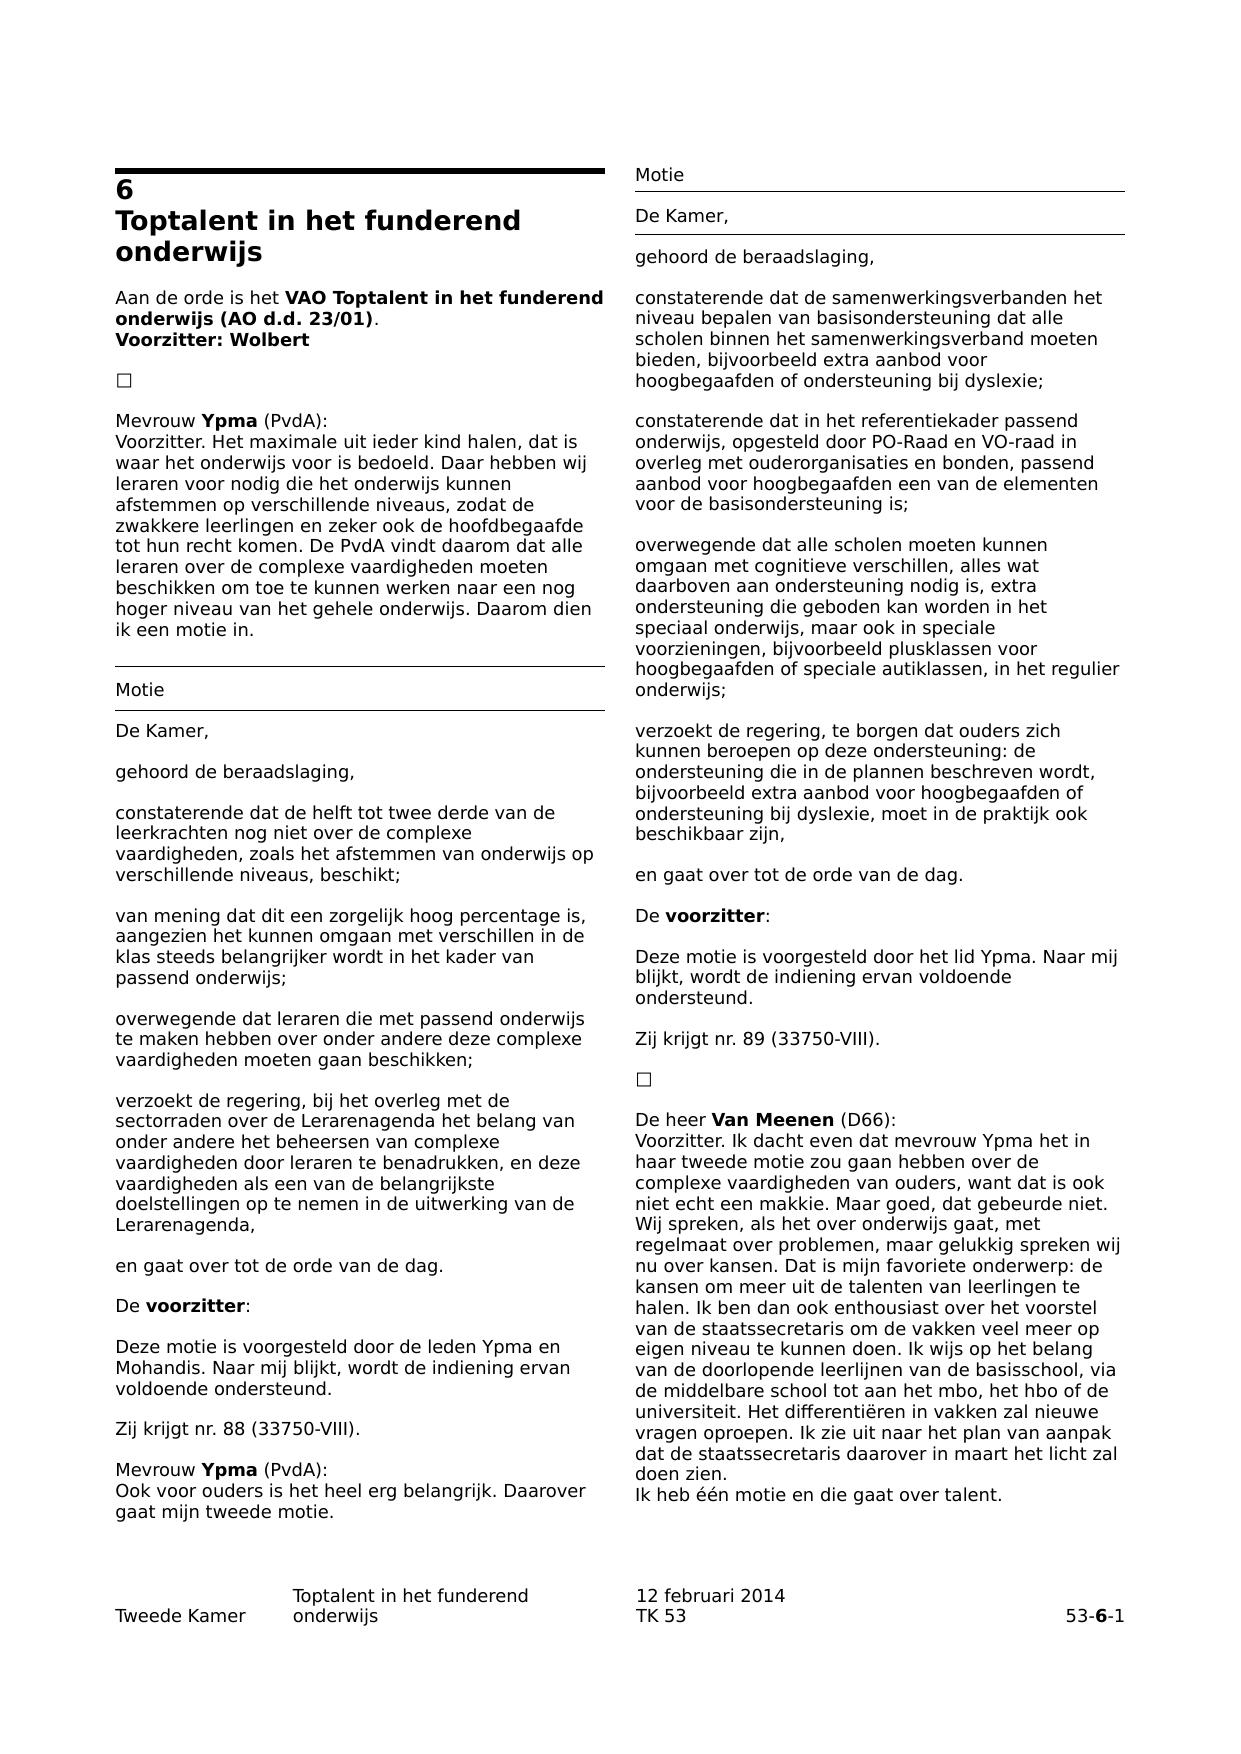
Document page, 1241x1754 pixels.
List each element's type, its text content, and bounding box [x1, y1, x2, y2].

text verzoekt de regering, bij het overleg met de sectorraden over de Lerarenagenda het belang van onder andere het beheersen van complexe vaardigheden door leraren te benadrukken, en deze vaardigheden als een van de belangrijkste doelstellingen op te nemen in de uitwerking van de Lerarenagenda, [115, 1091, 605, 1236]
text De heer Van Meenen (D66): [635, 1110, 1125, 1131]
text Wij spreken, als het over onderwijs gaat, met regelmaat over problemen, maar gelukkig spreken wij nu over kansen. Dat is mijn favoriete onderwerp: de kansen om meer uit de talenten van leerlingen te halen. Ik ben dan ook enthousiast over het voorstel van de staatssecretaris om de vakken veel meer op eigen niveau te kunnen doen. Ik wijs op het belang van de doorlopende leerlijnen van de basisschool, via de middelbare school tot aan het mbo, het hbo of de universiteit. Het differentiëren in vakken zal nieuwe vragen oproepen. Ik zie uit naar het plan van aanpak dat de staatssecretaris daarover in maart het licht zal doen zien. [635, 1214, 1125, 1485]
text van mening dat dit een zorgelijk hoog percentage is, aangezien het kunnen omgaan met verschillen in de klas steeds belangrijker wordt in het kader van passend onderwijs; [115, 905, 605, 988]
text Motie [635, 165, 1125, 186]
text Voorzitter. Ik dacht even dat mevrouw Ypma het in haar tweede motie zou gaan hebben over de complexe vaardigheden van ouders, want dat is ook niet echt een makkie. Maar goed, dat gebeurde niet. [635, 1131, 1125, 1214]
text Mevrouw Ypma (PvdA): [115, 1460, 605, 1481]
text Zij krijgt nr. 88 (33750-VIII). [115, 1419, 605, 1440]
text verzoekt de regering, te borgen dat ouders zich kunnen beroepen op deze ondersteuning: de ondersteuning die in de plannen beschreven wordt, bijvoorbeeld extra aanbod voor hoogbegaafden of ondersteuning bij dyslexie, moet in de praktijk ook beschikbaar zijn, [635, 721, 1125, 845]
text ⬜ [635, 1069, 1125, 1090]
text Ik heb één motie en die gaat over talent. [635, 1485, 1125, 1506]
text De Kamer, [115, 721, 605, 742]
text Ook voor ouders is het heel erg belangrijk. Daarover gaat mijn tweede motie. [115, 1481, 605, 1522]
text Voorzitter: Wolbert [115, 330, 605, 351]
text gehoord de beraadslaging, [635, 247, 1125, 267]
text Deze motie is voorgesteld door de leden Ypma en Mohandis. Naar mij blijkt, wordt de indiening ervan voldoende ondersteund. [115, 1337, 605, 1399]
text ⬜ [115, 371, 605, 391]
text De voorzitter: [115, 1296, 605, 1317]
text Zij krijgt nr. 89 (33750-VIII). [635, 1029, 1125, 1049]
text Deze motie is voorgesteld door het lid Ypma. Naar mij blijkt, wordt de indiening ervan voldoende ondersteund. [635, 946, 1125, 1009]
text De Kamer, [635, 206, 1125, 227]
text en gaat over tot de orde van de dag. [115, 1256, 605, 1276]
text De voorzitter: [635, 906, 1125, 926]
text constaterende dat de helft tot twee derde van de leerkrachten nog niet over de complexe vaardigheden, zoals het afstemmen van onderwijs op verschillende niveaus, beschikt; [115, 802, 605, 885]
text Motie [115, 680, 605, 701]
text overwegende dat leraren die met passend onderwijs te maken hebben over onder andere deze complexe vaardigheden moeten gaan beschikken; [115, 1008, 605, 1071]
text Mevrouw Ypma (PvdA): [115, 411, 605, 432]
title 6 Toptalent in het funderend onderwijs [115, 174, 605, 268]
text overwegende dat alle scholen moeten kunnen omgaan met cognitieve verschillen, alles wat daarboven aan ondersteuning nodig is, extra ondersteuning die geboden kan worden in het speciaal onderwijs, maar ook in speciale voorzieningen, bijvoorbeeld plusklassen voor hoogbegaafden of speciale autiklassen, in het regulier onderwijs; [635, 535, 1125, 701]
text Aan de orde is het VAO Toptalent in het funderend onderwijs (AO d.d. 23/01). [115, 288, 605, 330]
text gehoord de beraadslaging, [115, 762, 605, 782]
text en gaat over tot de orde van de dag. [635, 865, 1125, 886]
text constaterende dat in het referentiekader passend onderwijs, opgesteld door PO-Raad en VO-raad in overleg met ouderorganisaties en bonden, passend aanbod voor hoogbegaafden een van de elementen voor de basisondersteuning is; [635, 411, 1125, 515]
text Voorzitter. Het maximale uit ieder kind halen, dat is waar het onderwijs voor is bedoeld. Daar hebben wij leraren voor nodig die het onderwijs kunnen afstemmen op verschillende niveaus, zodat de zwakkere leerlingen en zeker ook de hoofdbegaafde tot hun recht komen. De PvdA vindt daarom dat alle leraren over de complexe vaardigheden moeten beschikken om toe te kunnen werken naar een nog hoger niveau van het gehele onderwijs. Daarom dien ik een motie in. [115, 432, 605, 640]
text constaterende dat de samenwerkingsverbanden het niveau bepalen van basisondersteuning dat alle scholen binnen het samenwerkingsverband moeten bieden, bijvoorbeeld extra aanbod voor hoogbegaafden of ondersteuning bij dyslexie; [635, 287, 1125, 391]
